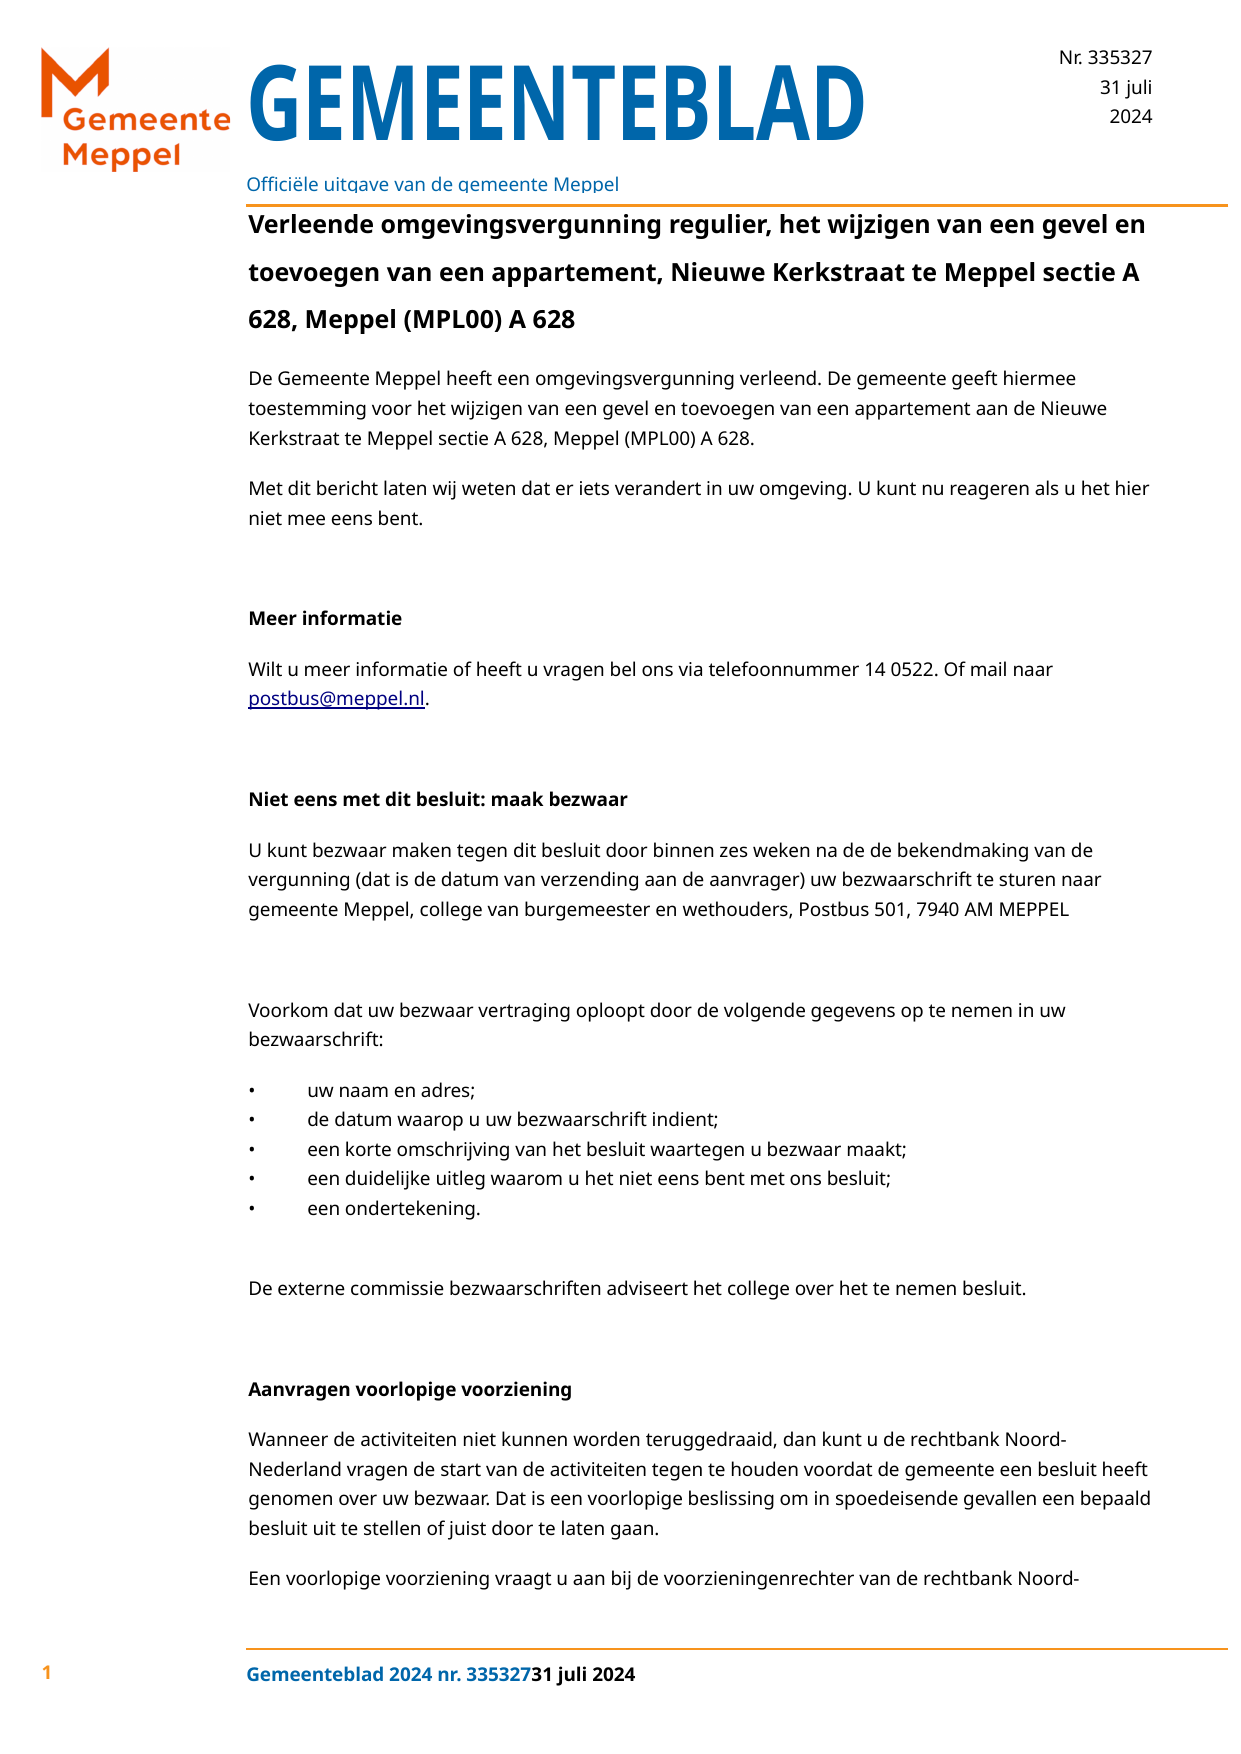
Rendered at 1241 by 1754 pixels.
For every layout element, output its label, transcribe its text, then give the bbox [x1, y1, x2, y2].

text De externe commissie bezwaarschriften adviseert het college over het te nemen besluit. [248, 1275, 1152, 1301]
text Niet eens met dit besluit: maak bezwaar [248, 786, 1152, 812]
list de datum waarop u uw bezwaarschrift indient; [248, 1106, 1152, 1132]
list een duidelijke uitleg waarom u het niet eens bent met ons besluit; [248, 1166, 1152, 1191]
list een korte omschrijving van het besluit waartegen u bezwaar maakt; [248, 1136, 1152, 1162]
list een ondertekening. [248, 1195, 1152, 1221]
text Wilt u meer informatie of heeft u vragen bel ons via telefoonnummer 14 0522. Of mail naar postbus@meppel.nl. [248, 656, 1152, 711]
text Aanvragen voorlopige voorziening [248, 1376, 1152, 1402]
picture [41, 47, 231, 172]
text De Gemeente Meppel heeft een omgevingsvergunning verleend. De gemeente geeft hiermee toestemming voor het wijzigen van een gevel en toevoegen van een appartement aan de Nieuwe Kerkstraat te Meppel sectie A 628, Meppel (MPL00) A 628. [248, 366, 1152, 450]
text Meer informatie [248, 606, 1152, 631]
text Wanneer de activiteiten niet kunnen worden teruggedraaid, dan kunt u de rechtbank Noord-Nederland vragen de start van de activiteiten tegen te houden voordat de gemeente een besluit heeft genomen over uw bezwaar. Dat is een voorlopige beslissing om in spoedeisende gevallen een bepaald besluit uit te stellen of juist door te laten gaan. [248, 1426, 1152, 1541]
text Verleende omgevingsvergunning regulier, het wijzigen van een gevel en toevoegen van een appartement, Nieuwe Kerkstraat te Meppel sectie A 628, Meppel (MPL00) A 628 [248, 207, 1152, 336]
text Een voorlopige voorziening vraagt u aan bij de voorzieningenrechter van de rechtbank Noord- [248, 1566, 1152, 1591]
text U kunt bezwaar maken tegen dit besluit door binnen zes weken na de de bekendmaking van de vergunning (dat is de datum van verzending aan de aanvrager) uw bezwaarschrift te sturen naar gemeente Meppel, college van burgemeester en wethouders, Postbus 501, 7940 AM MEPPEL [248, 837, 1152, 922]
text Met dit bericht laten wij weten dat er iets verandert in uw omgeving. U kunt nu reageren als u het hier niet mee eens bent. [248, 475, 1152, 530]
text Voorkom dat uw bezwaar vertraging oploopt door de volgende gegevens op te nemen in uw bezwaarschrift: [248, 997, 1152, 1052]
list uw naam en adres; [248, 1077, 1152, 1102]
